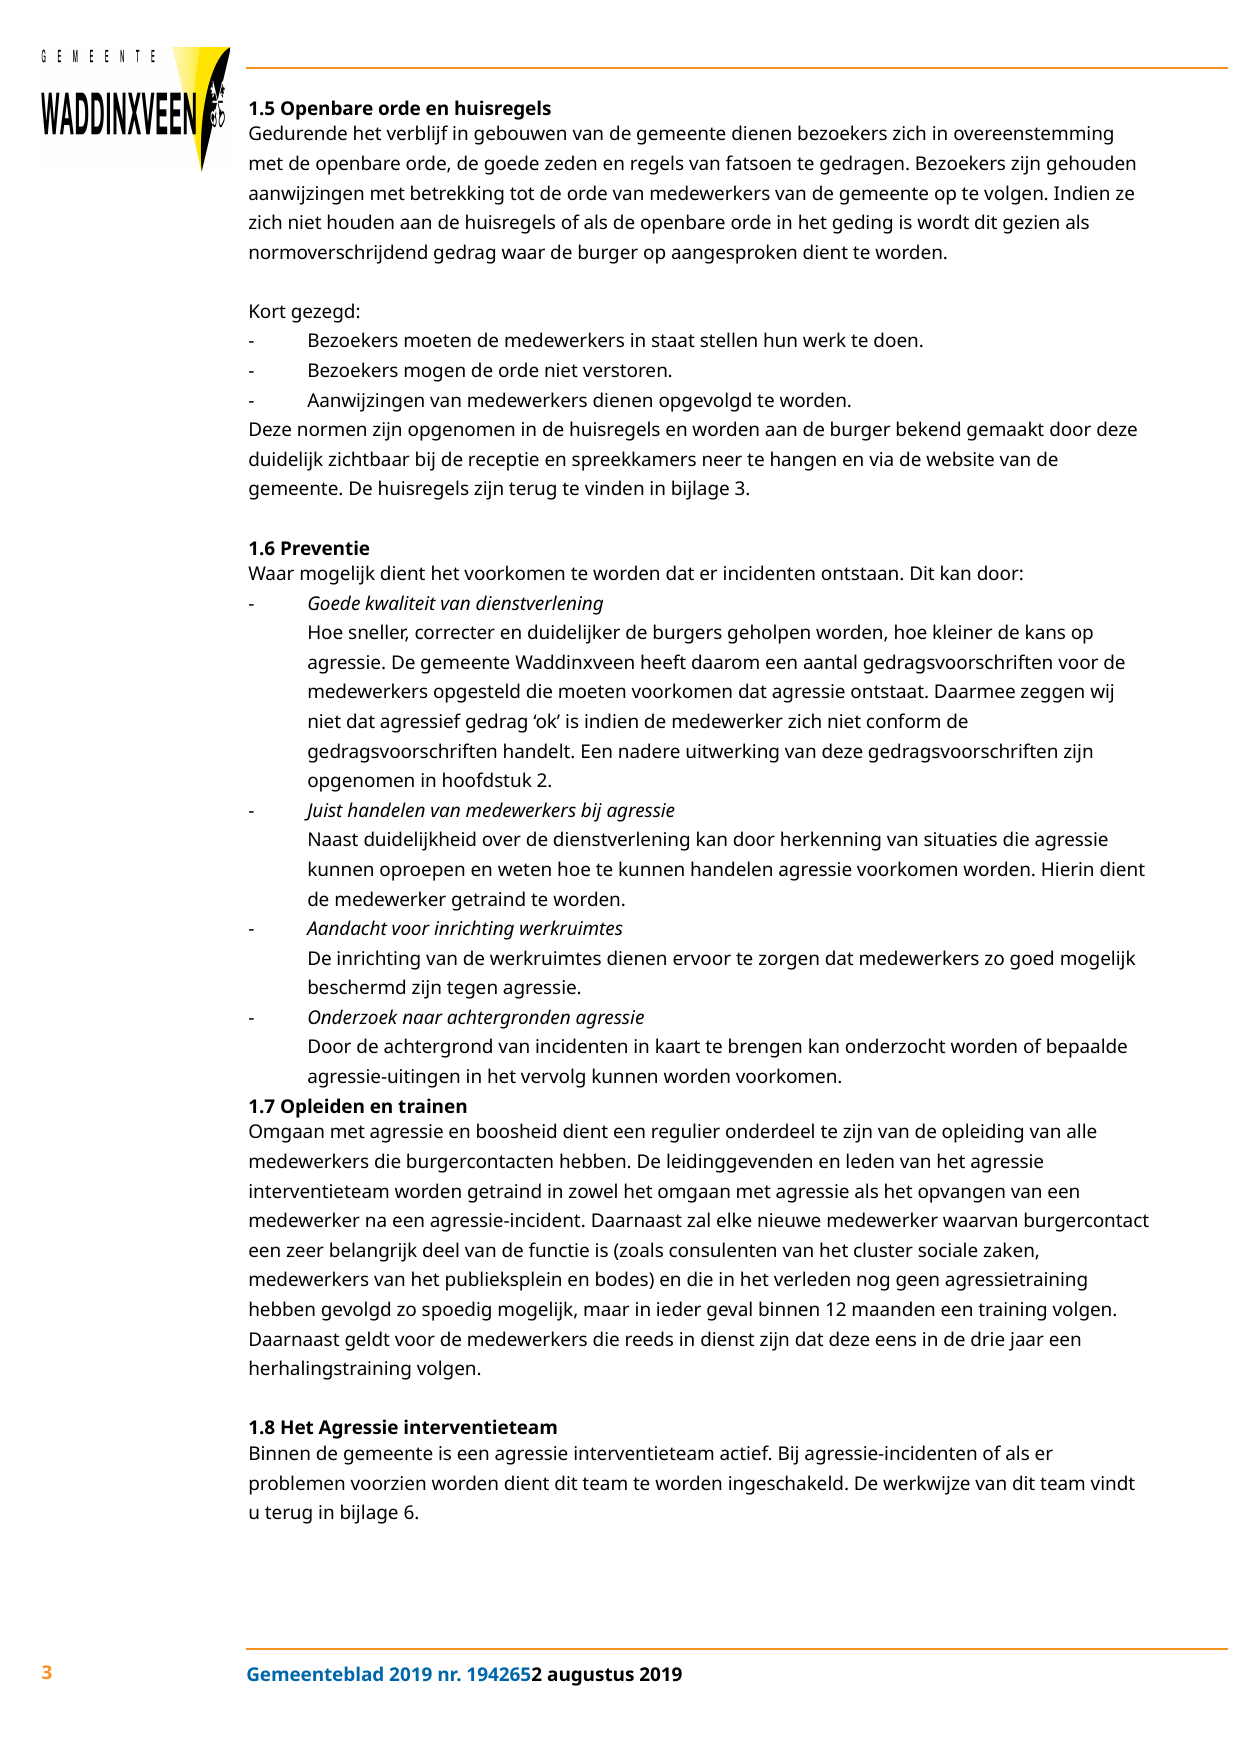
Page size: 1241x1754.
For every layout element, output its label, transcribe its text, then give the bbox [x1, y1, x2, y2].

text Binnen de gemeente is een agressie interventieteam actief. Bij agressie-incidenten of als er problemen voorzien worden dient dit team te worden ingeschakeld. De werkwijze van dit team vindt u terug in bijlage 6. [248, 1440, 1152, 1525]
list Bezoekers moeten de medewerkers in staat stellen hun werk te doen. [248, 328, 1152, 353]
list Juist handelen van medewerkers bij agressie [248, 797, 1152, 823]
picture [41, 47, 231, 172]
text Kort gezegd: [248, 298, 1152, 324]
list Onderzoek naar achtergronden agressie [248, 1004, 1152, 1030]
text 1.7 Opleiden en trainen [248, 1093, 1152, 1119]
text Deze normen zijn opgenomen in de huisregels en worden aan de burger bekend gemaakt door deze duidelijk zichtbaar bij de receptie en spreekkamers neer te hangen en via de website van de gemeente. De huisregels zijn terug te vinden in bijlage 3. [248, 416, 1152, 501]
list Naast duidelijkheid over de dienstverlening kan door herkenning van situaties die agressie kunnen oproepen en weten hoe te kunnen handelen agressie voorkomen worden. Hierin dient de medewerker getraind te worden. [248, 827, 1152, 912]
text Omgaan met agressie en boosheid dient een regulier onderdeel te zijn van de opleiding van alle medewerkers die burgercontacten hebben. De leidinggevenden en leden van het agressie interventieteam worden getraind in zowel het omgaan met agressie als het opvangen van een medewerker na een agressie-incident. Daarnaast zal elke nieuwe medewerker waarvan burgercontact een zeer belangrijk deel van de functie is (zoals consulenten van het cluster sociale zaken, medewerkers van het publieksplein en bodes) en die in het verleden nog geen agressietraining hebben gevolgd zo spoedig mogelijk, maar in ieder geval binnen 12 maanden een training volgen. [248, 1119, 1152, 1322]
text Waar mogelijk dient het voorkomen te worden dat er incidenten ontstaan. Dit kan door: [248, 560, 1152, 586]
text 1.6 Preventie [248, 535, 1152, 560]
list Aanwijzingen van medewerkers dienen opgevolgd te worden. [248, 387, 1152, 412]
list Bezoekers mogen de orde niet verstoren. [248, 357, 1152, 383]
list De inrichting van de werkruimtes dienen ervoor te zorgen dat medewerkers zo goed mogelijk beschermd zijn tegen agressie. [248, 945, 1152, 1000]
text 1.5 Openbare orde en huisregels [248, 95, 1152, 121]
list Door de achtergrond van incidenten in kaart te brengen kan onderzocht worden of bepaalde agressie-uitingen in het vervolg kunnen worden voorkomen. [248, 1034, 1152, 1089]
list Goede kwaliteit van dienstverlening [248, 590, 1152, 616]
list Aandacht voor inrichting werkruimtes [248, 915, 1152, 941]
text Gedurende het verblijf in gebouwen van de gemeente dienen bezoekers zich in overeenstemming met de openbare orde, de goede zeden en regels van fatsoen te gedragen. Bezoekers zijn gehouden aanwijzingen met betrekking tot de orde van medewerkers van de gemeente op te volgen. Indien ze zich niet houden aan de huisregels of als de openbare orde in het geding is wordt dit gezien als normoverschrijdend gedrag waar de burger op aangesproken dient te worden. [248, 121, 1152, 264]
text Daarnaast geldt voor de medewerkers die reeds in dienst zijn dat deze eens in de drie jaar een herhalingstraining volgen. [248, 1326, 1152, 1381]
text 1.8 Het Agressie interventieteam [248, 1414, 1152, 1440]
list Hoe sneller, correcter en duidelijker de burgers geholpen worden, hoe kleiner de kans op agressie. De gemeente Waddinxveen heeft daarom een aantal gedragsvoorschriften voor de medewerkers opgesteld die moeten voorkomen dat agressie ontstaat. Daarmee zeggen wij niet dat agressief gedrag ‘ok’ is indien de medewerker zich niet conform de gedragsvoorschriften handelt. Een nadere uitwerking van deze gedragsvoorschriften zijn opgenomen in hoofdstuk 2. [248, 619, 1152, 793]
